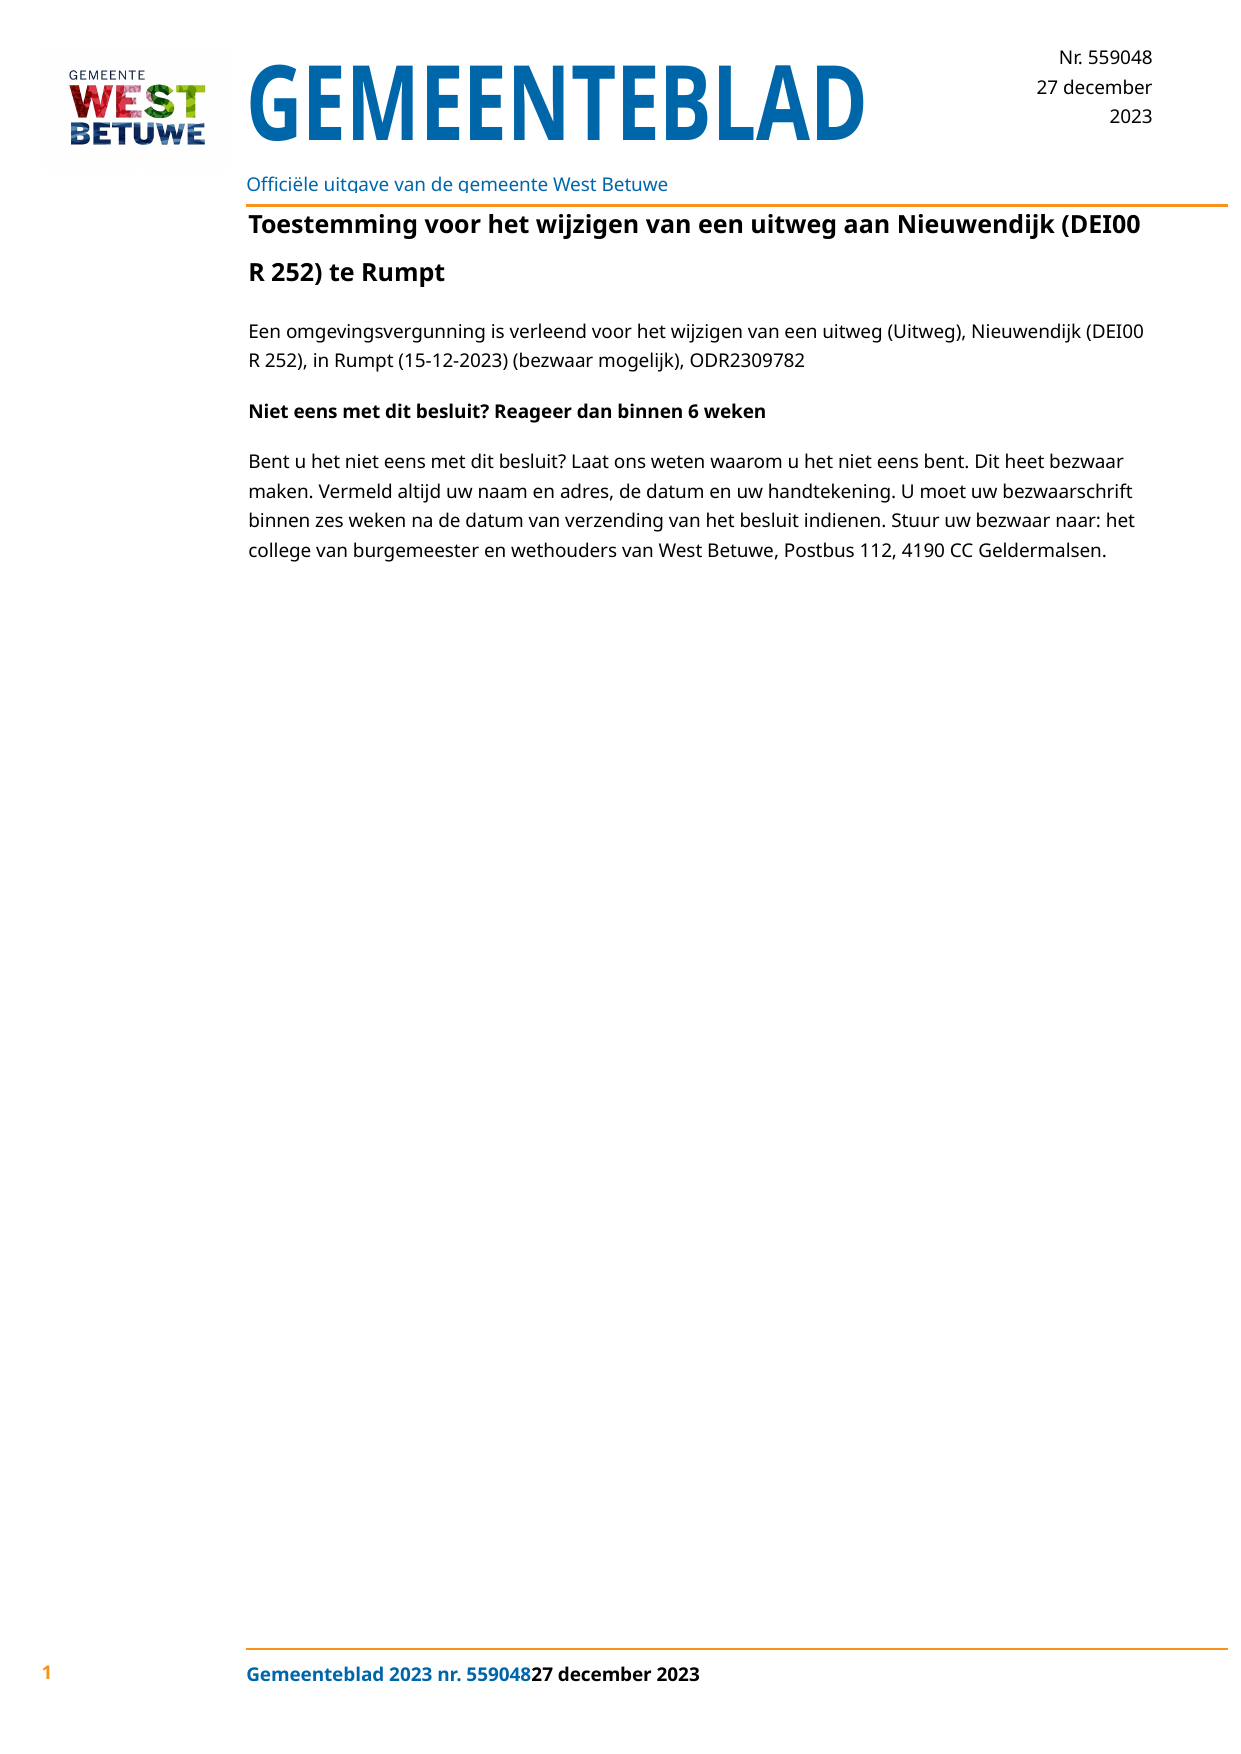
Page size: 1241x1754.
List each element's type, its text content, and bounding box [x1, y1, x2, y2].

picture [41, 47, 231, 172]
text Bent u het niet eens met dit besluit? Laat ons weten waarom u het niet eens bent. Dit heet bezwaar maken. Vermeld altijd uw naam en adres, de datum en uw handtekening. U moet uw bezwaarschrift binnen zes weken na de datum van verzending van het besluit indienen. Stuur uw bezwaar naar: het college van burgemeester en wethouders van West Betuwe, Postbus 112, 4190 CC Geldermalsen. [248, 448, 1152, 563]
text Een omgevingsvergunning is verleend voor het wijzigen van een uitweg (Uitweg), Nieuwendijk (DEI00 R 252), in Rumpt (15-12-2023) (bezwaar mogelijk), ODR2309782 [248, 318, 1152, 373]
text Niet eens met dit besluit? Reageer dan binnen 6 weken [248, 398, 1152, 424]
text Toestemming voor het wijzigen van een uitweg aan Nieuwendijk (DEI00 R 252) te Rumpt [248, 207, 1152, 288]
